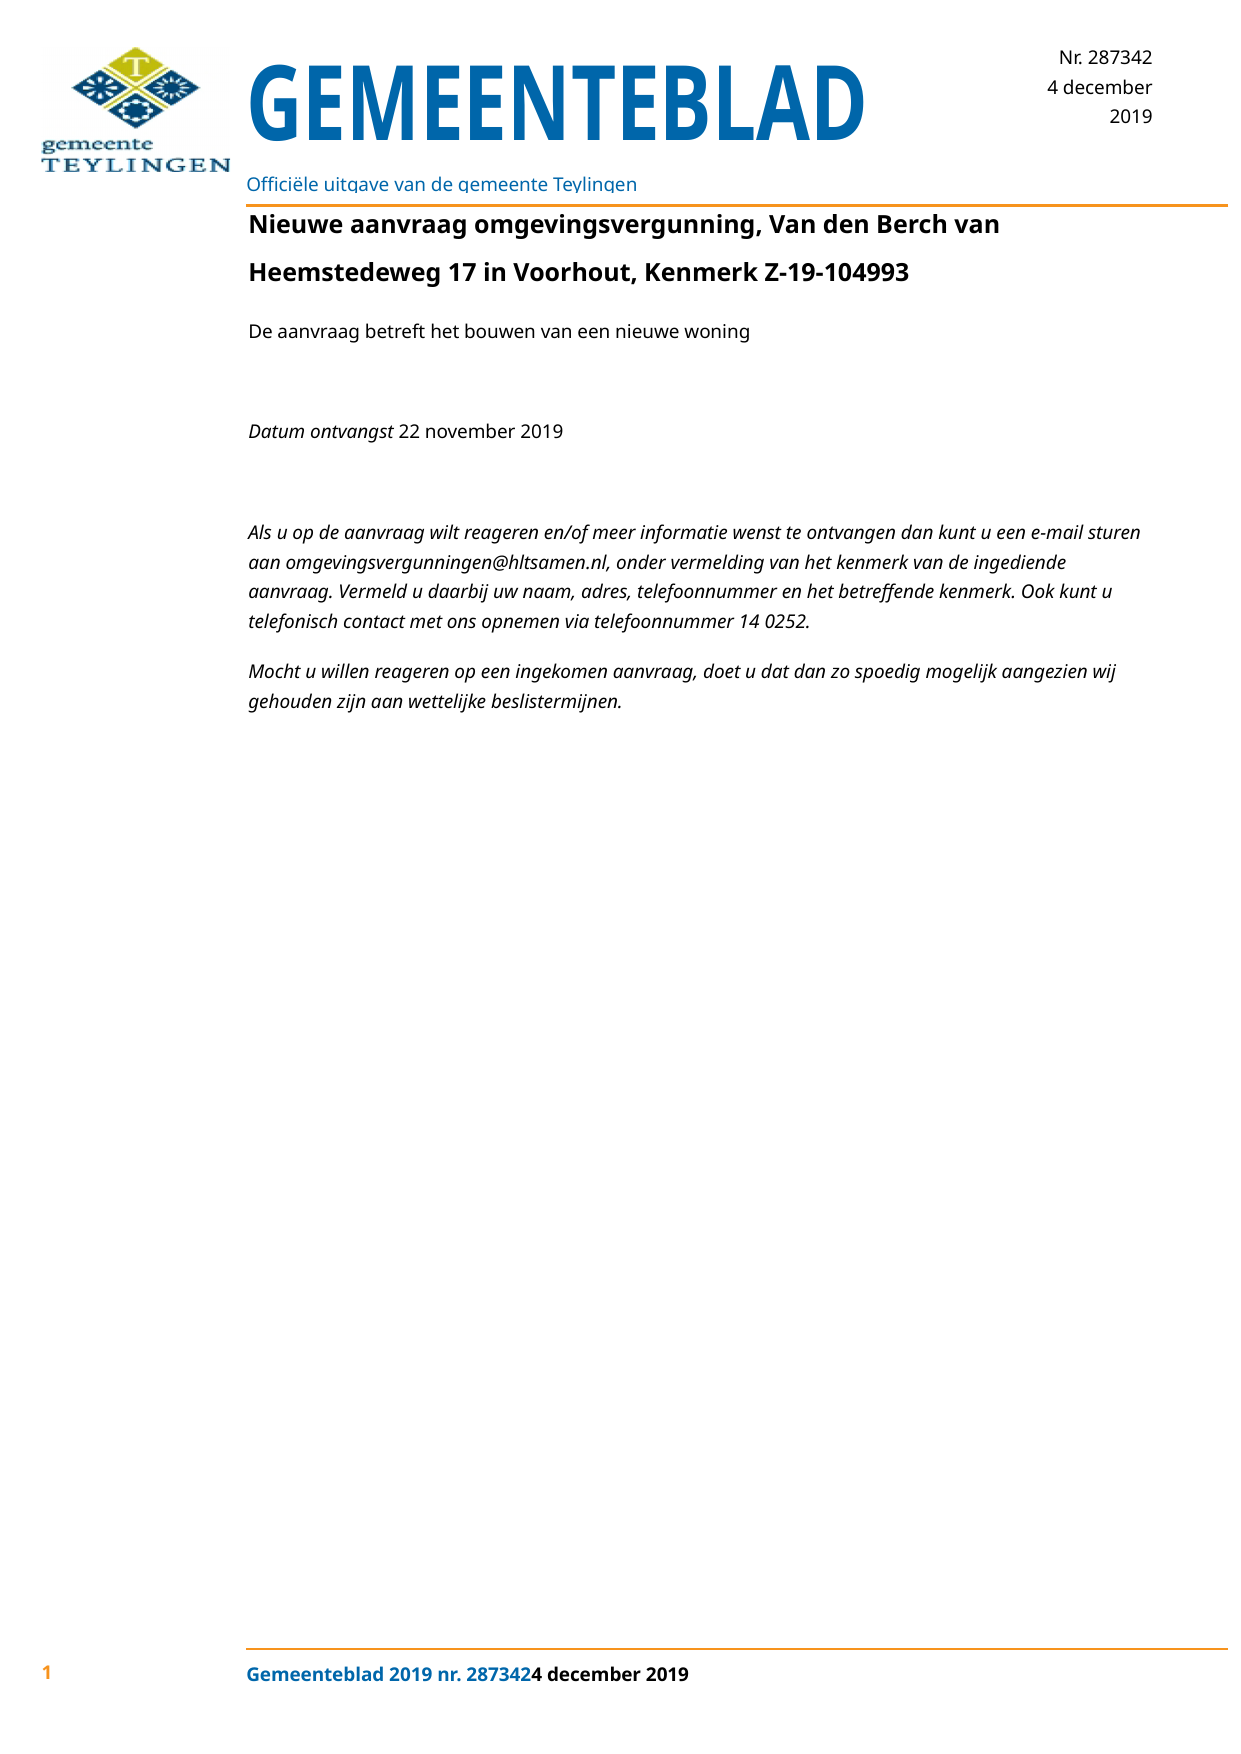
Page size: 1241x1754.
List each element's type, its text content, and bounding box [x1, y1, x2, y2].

text Datum ontvangst 22 november 2019 [248, 419, 1152, 444]
text De aanvraag betreft het bouwen van een nieuwe woning [248, 318, 1152, 344]
picture [41, 47, 231, 172]
text Mocht u willen reageren op een ingekomen aanvraag, doet u dat dan zo spoedig mogelijk aangezien wij gehouden zijn aan wettelijke beslistermijnen. [248, 659, 1152, 714]
text Nieuwe aanvraag omgevingsvergunning, Van den Berch van Heemstedeweg 17 in Voorhout, Kenmerk Z-19-104993 [248, 207, 1152, 288]
text Als u op de aanvraag wilt reageren en/of meer informatie wenst te ontvangen dan kunt u een e-mail sturen aan omgevingsvergunningen@hltsamen.nl, onder vermelding van het kenmerk van de ingediende aanvraag. Vermeld u daarbij uw naam, adres, telefoonnummer en het betreffende kenmerk. Ook kunt u telefonisch contact met ons opnemen via telefoonnummer 14 0252. [248, 519, 1152, 634]
